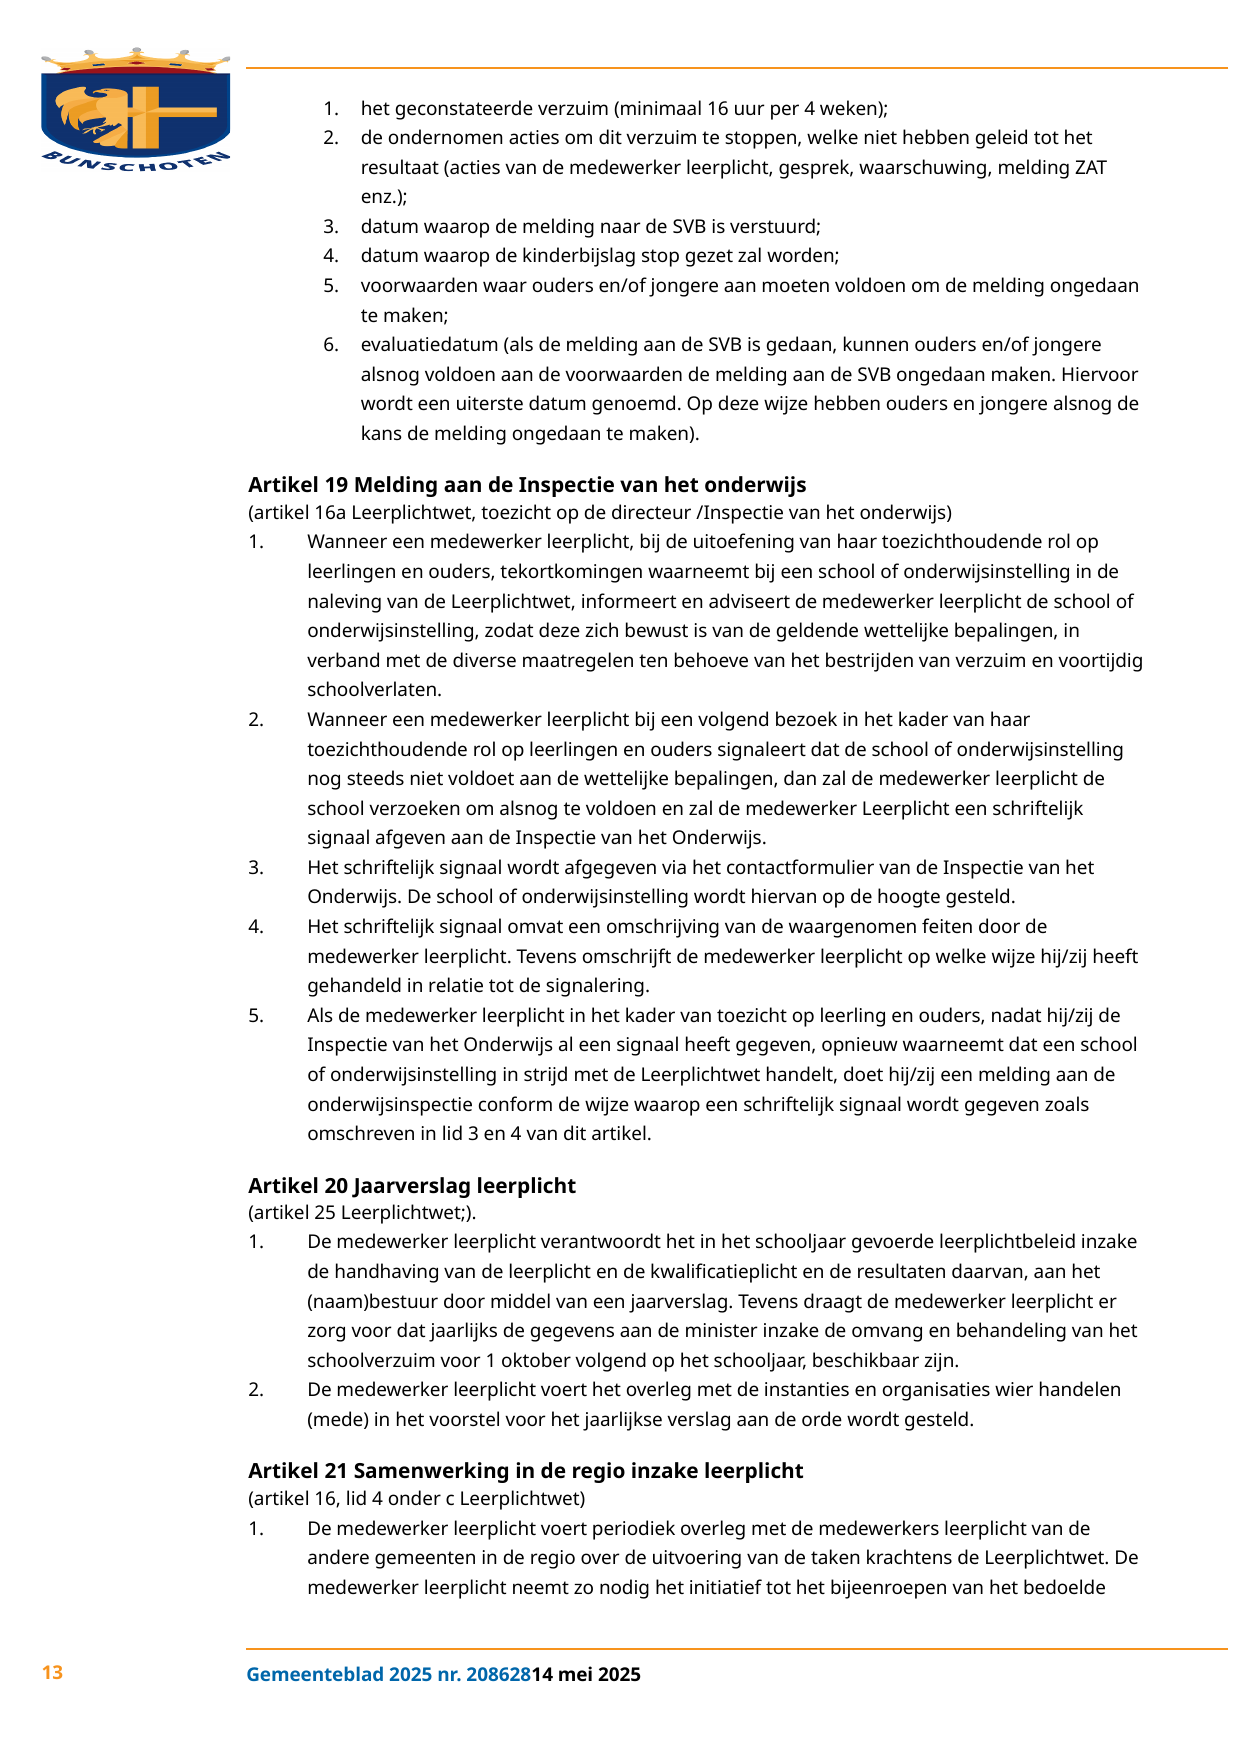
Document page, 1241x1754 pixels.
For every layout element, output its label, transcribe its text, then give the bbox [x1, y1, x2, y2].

text (artikel 16a Leerplichtwet, toezicht op de directeur /Inspectie van het onderwijs) [248, 499, 1152, 525]
text Artikel 20 Jaarverslag leerplicht [248, 1171, 1152, 1199]
list evaluatiedatum (als de melding aan de SVB is gedaan, kunnen ouders en/of jongere alsnog voldoen aan de voorwaarden de melding aan de SVB ongedaan maken. Hiervoor wordt een uiterste datum genoemd. Op deze wijze hebben ouders en jongere alsnog de kans de melding ongedaan te maken). [323, 331, 1152, 446]
list voorwaarden waar ouders en/of jongere aan moeten voldoen om de melding ongedaan te maken; [323, 272, 1152, 328]
text Artikel 19 Melding aan de Inspectie van het onderwijs [248, 471, 1152, 499]
list Wanneer een medewerker leerplicht, bij de uitoefening van haar toezichthoudende rol op leerlingen en ouders, tekortkomingen waarneemt bij een school of onderwijsinstelling in de naleving van de Leerplichtwet, informeert en adviseert de medewerker leerplicht de school of onderwijsinstelling, zodat deze zich bewust is van de geldende wettelijke bepalingen, in verband met de diverse maatregelen ten behoeve van het bestrijden van verzuim en voortijdig schoolverlaten. [248, 529, 1152, 702]
text (artikel 16, lid 4 onder c Leerplichtwet) [248, 1485, 1152, 1511]
list De medewerker leerplicht voert het overleg met de instanties en organisaties wier handelen (mede) in het voorstel voor het jaarlijkse verslag aan de orde wordt gesteld. [248, 1377, 1152, 1432]
text (artikel 25 Leerplichtwet;). [248, 1199, 1152, 1225]
list datum waarop de kinderbijslag stop gezet zal worden; [323, 243, 1152, 268]
list De medewerker leerplicht verantwoordt het in het schooljaar gevoerde leerplichtbeleid inzake de handhaving van de leerplicht en de kwalificatieplicht en de resultaten daarvan, aan het (naam)bestuur door middel van een jaarverslag. Tevens draagt de medewerker leerplicht er zorg voor dat jaarlijks de gegevens aan de minister inzake de omvang en behandeling van het schoolverzuim voor 1 oktober volgend op het schooljaar, beschikbaar zijn. [248, 1229, 1152, 1373]
text Artikel 21 Samenwerking in de regio inzake leerplicht [248, 1457, 1152, 1485]
picture [41, 47, 231, 172]
list De medewerker leerplicht voert periodiek overleg met de medewerkers leerplicht van de andere gemeenten in de regio over de uitvoering van de taken krachtens de Leerplichtwet. De medewerker leerplicht neemt zo nodig het initiatief tot het bijeenroepen van het bedoelde [248, 1515, 1152, 1599]
list Wanneer een medewerker leerplicht bij een volgend bezoek in het kader van haar toezichthoudende rol op leerlingen en ouders signaleert dat de school of onderwijsinstelling nog steeds niet voldoet aan de wettelijke bepalingen, dan zal de medewerker leerplicht de school verzoeken om alsnog te voldoen en zal de medewerker Leerplicht een schriftelijk signaal afgeven aan de Inspectie van het Onderwijs. [248, 706, 1152, 850]
list het geconstateerde verzuim (minimaal 16 uur per 4 weken); [323, 95, 1152, 121]
list datum waarop de melding naar de SVB is verstuurd; [323, 213, 1152, 239]
list de ondernomen acties om dit verzuim te stoppen, welke niet hebben geleid tot het resultaat (acties van de medewerker leerplicht, gesprek, waarschuwing, melding ZAT enz.); [323, 124, 1152, 209]
list Het schriftelijk signaal wordt afgegeven via het contactformulier van de Inspectie van het Onderwijs. De school of onderwijsinstelling wordt hiervan op de hoogte gesteld. [248, 854, 1152, 909]
list Het schriftelijk signaal omvat een omschrijving van de waargenomen feiten door de medewerker leerplicht. Tevens omschrijft de medewerker leerplicht op welke wijze hij/zij heeft gehandeld in relatie tot de signalering. [248, 913, 1152, 998]
list Als de medewerker leerplicht in het kader van toezicht op leerling en ouders, nadat hij/zij de Inspectie van het Onderwijs al een signaal heeft gegeven, opnieuw waarneemt dat een school of onderwijsinstelling in strijd met de Leerplichtwet handelt, doet hij/zij een melding aan de onderwijsinspectie conform de wijze waarop een schriftelijk signaal wordt gegeven zoals omschreven in lid 3 en 4 van dit artikel. [248, 1002, 1152, 1146]
